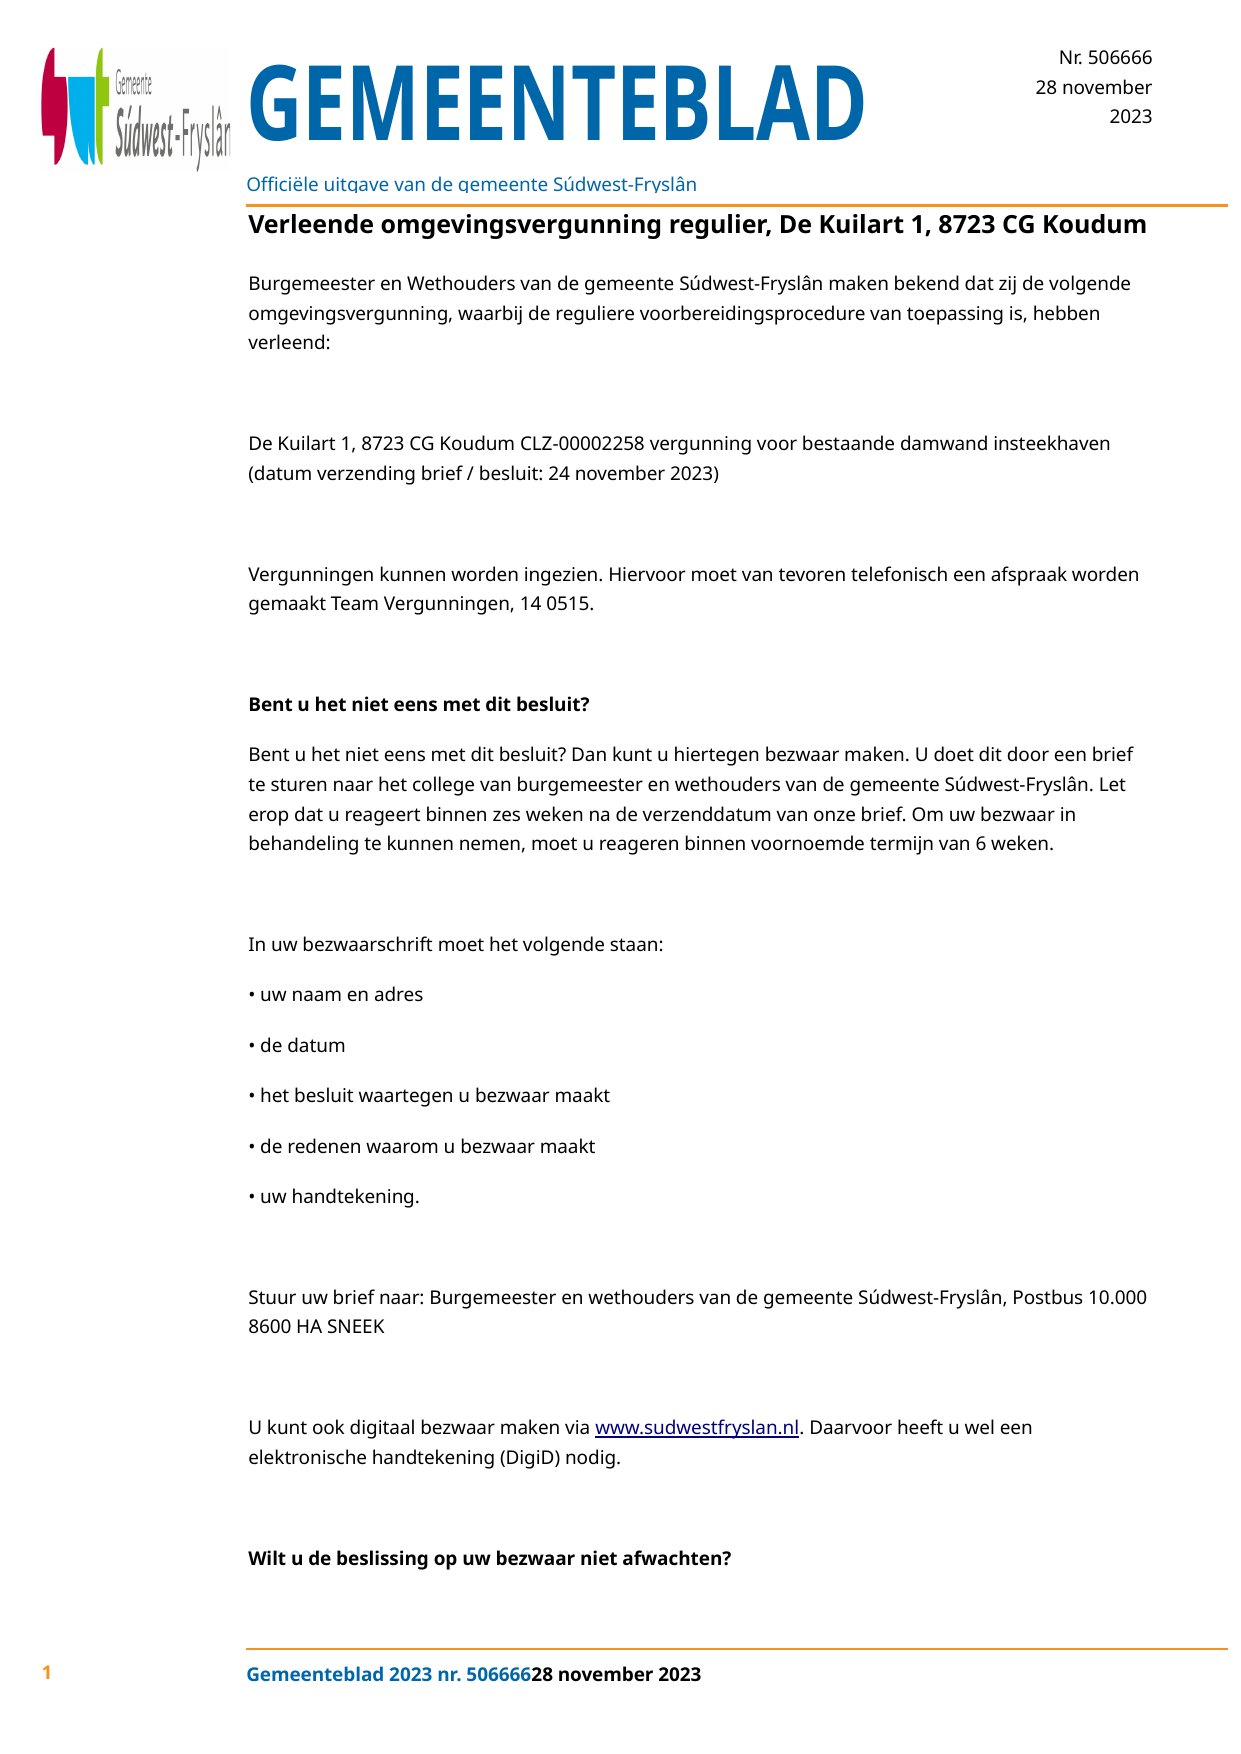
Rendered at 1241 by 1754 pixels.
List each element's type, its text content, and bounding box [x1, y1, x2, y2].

text Vergunningen kunnen worden ingezien. Hiervoor moet van tevoren telefonisch een afspraak worden gemaakt Team Vergunningen, 14 0515. [248, 561, 1152, 616]
picture [41, 47, 231, 172]
text • uw handtekening. [248, 1183, 1152, 1209]
text In uw bezwaarschrift moet het volgende staan: [248, 931, 1152, 957]
text Bent u het niet eens met dit besluit? [248, 691, 1152, 717]
text Bent u het niet eens met dit besluit? Dan kunt u hiertegen bezwaar maken. U doet dit door een brief te sturen naar het college van burgemeester en wethouders van de gemeente Súdwest-Fryslân. Let erop dat u reageert binnen zes weken na de verzenddatum van onze brief. Om uw bezwaar in behandeling te kunnen nemen, moet u reageren binnen voornoemde termijn van 6 weken. [248, 742, 1152, 856]
text • de datum [248, 1032, 1152, 1058]
text • het besluit waartegen u bezwaar maakt [248, 1082, 1152, 1108]
text • de redenen waarom u bezwaar maakt [248, 1133, 1152, 1158]
text Wilt u de beslissing op uw bezwaar niet afwachten? [248, 1545, 1152, 1571]
text Verleende omgevingsvergunning regulier, De Kuilart 1, 8723 CG Koudum [248, 207, 1152, 241]
text Burgemeester en Wethouders van de gemeente Súdwest-Fryslân maken bekend dat zij de volgende omgevingsvergunning, waarbij de reguliere voorbereidingsprocedure van toepassing is, hebben verleend: [248, 270, 1152, 355]
text • uw naam en adres [248, 982, 1152, 1007]
text Stuur uw brief naar: Burgemeester en wethouders van de gemeente Súdwest-Fryslân, Postbus 10.000 8600 HA SNEEK [248, 1284, 1152, 1339]
text U kunt ook digitaal bezwaar maken via www.sudwestfryslan.nl. Daarvoor heeft u wel een elektronische handtekening (DigiD) nodig. [248, 1414, 1152, 1470]
text De Kuilart 1, 8723 CG Koudum CLZ-00002258 vergunning voor bestaande damwand insteekhaven (datum verzending brief / besluit: 24 november 2023) [248, 430, 1152, 486]
